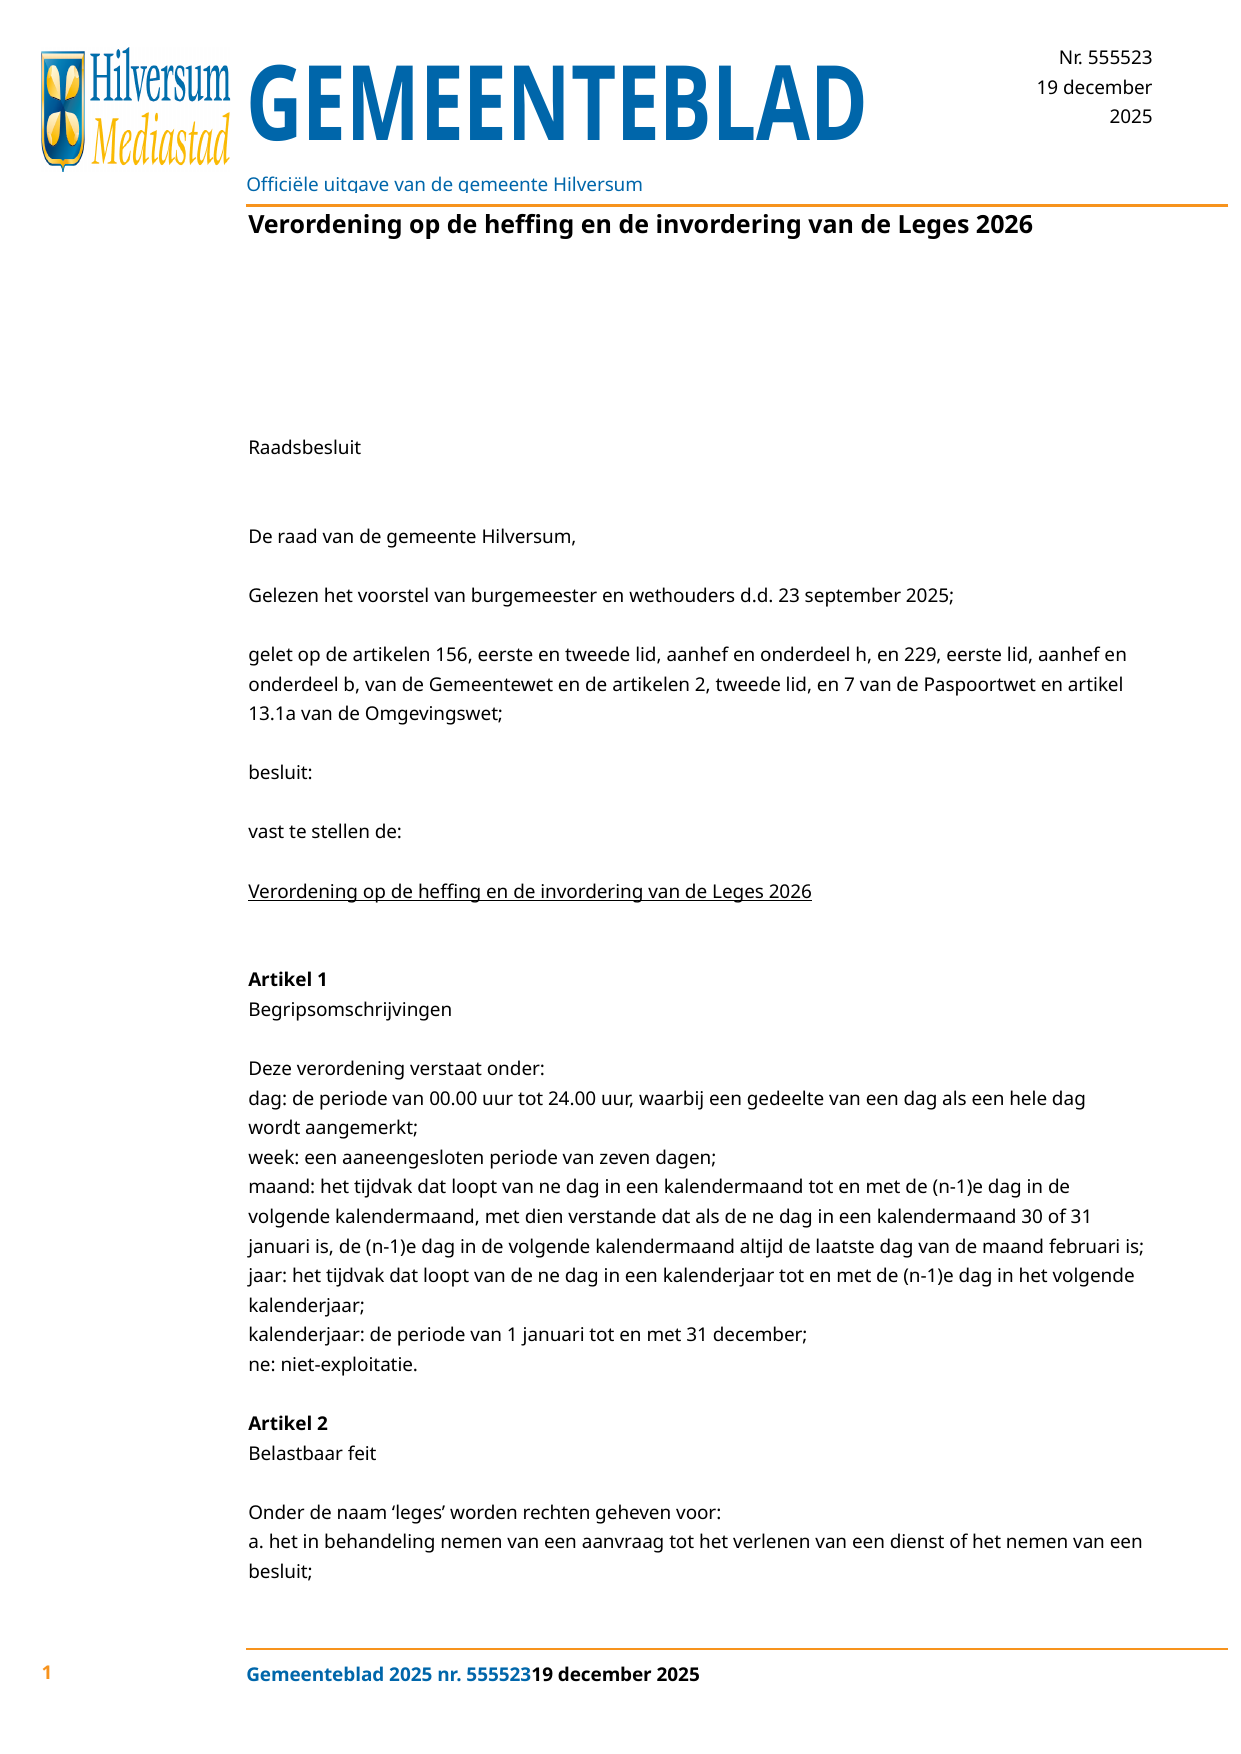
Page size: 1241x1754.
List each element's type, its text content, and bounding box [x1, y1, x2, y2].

text week: een aaneengesloten periode van zeven dagen; [248, 1144, 1152, 1170]
text Deze verordening verstaat onder: [248, 1055, 1152, 1081]
text Begripsomschrijvingen [248, 996, 1152, 1022]
text Verordening op de heffing en de invordering van de Leges 2026 [248, 207, 1152, 241]
text Belastbaar feit [248, 1440, 1152, 1466]
picture [41, 47, 231, 172]
text De raad van de gemeente Hilversum, [248, 523, 1152, 548]
text maand: het tijdvak dat loopt van ne dag in een kalendermaand tot en met de (n-1)e dag in de [248, 1174, 1152, 1199]
text gelet op de artikelen 156, eerste en tweede lid, aanhef en onderdeel h, en 229, eerste lid, aanhef en onderdeel b, van de Gemeentewet en de artikelen 2, tweede lid, en 7 van de Paspoortwet en artikel 13.1a van de Omgevingswet; [248, 641, 1152, 726]
text Verordening op de heffing en de invordering van de Leges 2026 [248, 878, 1152, 903]
text Artikel 1 [248, 967, 1152, 992]
text besluit: [248, 759, 1152, 785]
text wordt aangemerkt; [248, 1114, 1152, 1140]
text kalenderjaar: de periode van 1 januari tot en met 31 december; [248, 1322, 1152, 1347]
text a. het in behandeling nemen van een aanvraag tot het verlenen van een dienst of het nemen van een besluit; [248, 1529, 1152, 1584]
text Raadsbesluit [248, 434, 1152, 460]
text vast te stellen de: [248, 819, 1152, 844]
text Onder de naam ‘leges’ worden rechten geheven voor: [248, 1499, 1152, 1525]
text ne: niet-exploitatie. [248, 1351, 1152, 1377]
text Artikel 2 [248, 1410, 1152, 1436]
text volgende kalendermaand, met dien verstande dat als de ne dag in een kalendermaand 30 of 31 januari is, de (n-1)e dag in de volgende kalendermaand altijd de laatste dag van de maand februari is; [248, 1203, 1152, 1258]
text dag: de periode van 00.00 uur tot 24.00 uur, waarbij een gedeelte van een dag als een hele dag [248, 1085, 1152, 1111]
text Gelezen het voorstel van burgemeester en wethouders d.d. 23 september 2025; [248, 582, 1152, 608]
text jaar: het tijdvak dat loopt van de ne dag in een kalenderjaar tot en met de (n-1)e dag in het volgende kalenderjaar; [248, 1262, 1152, 1318]
